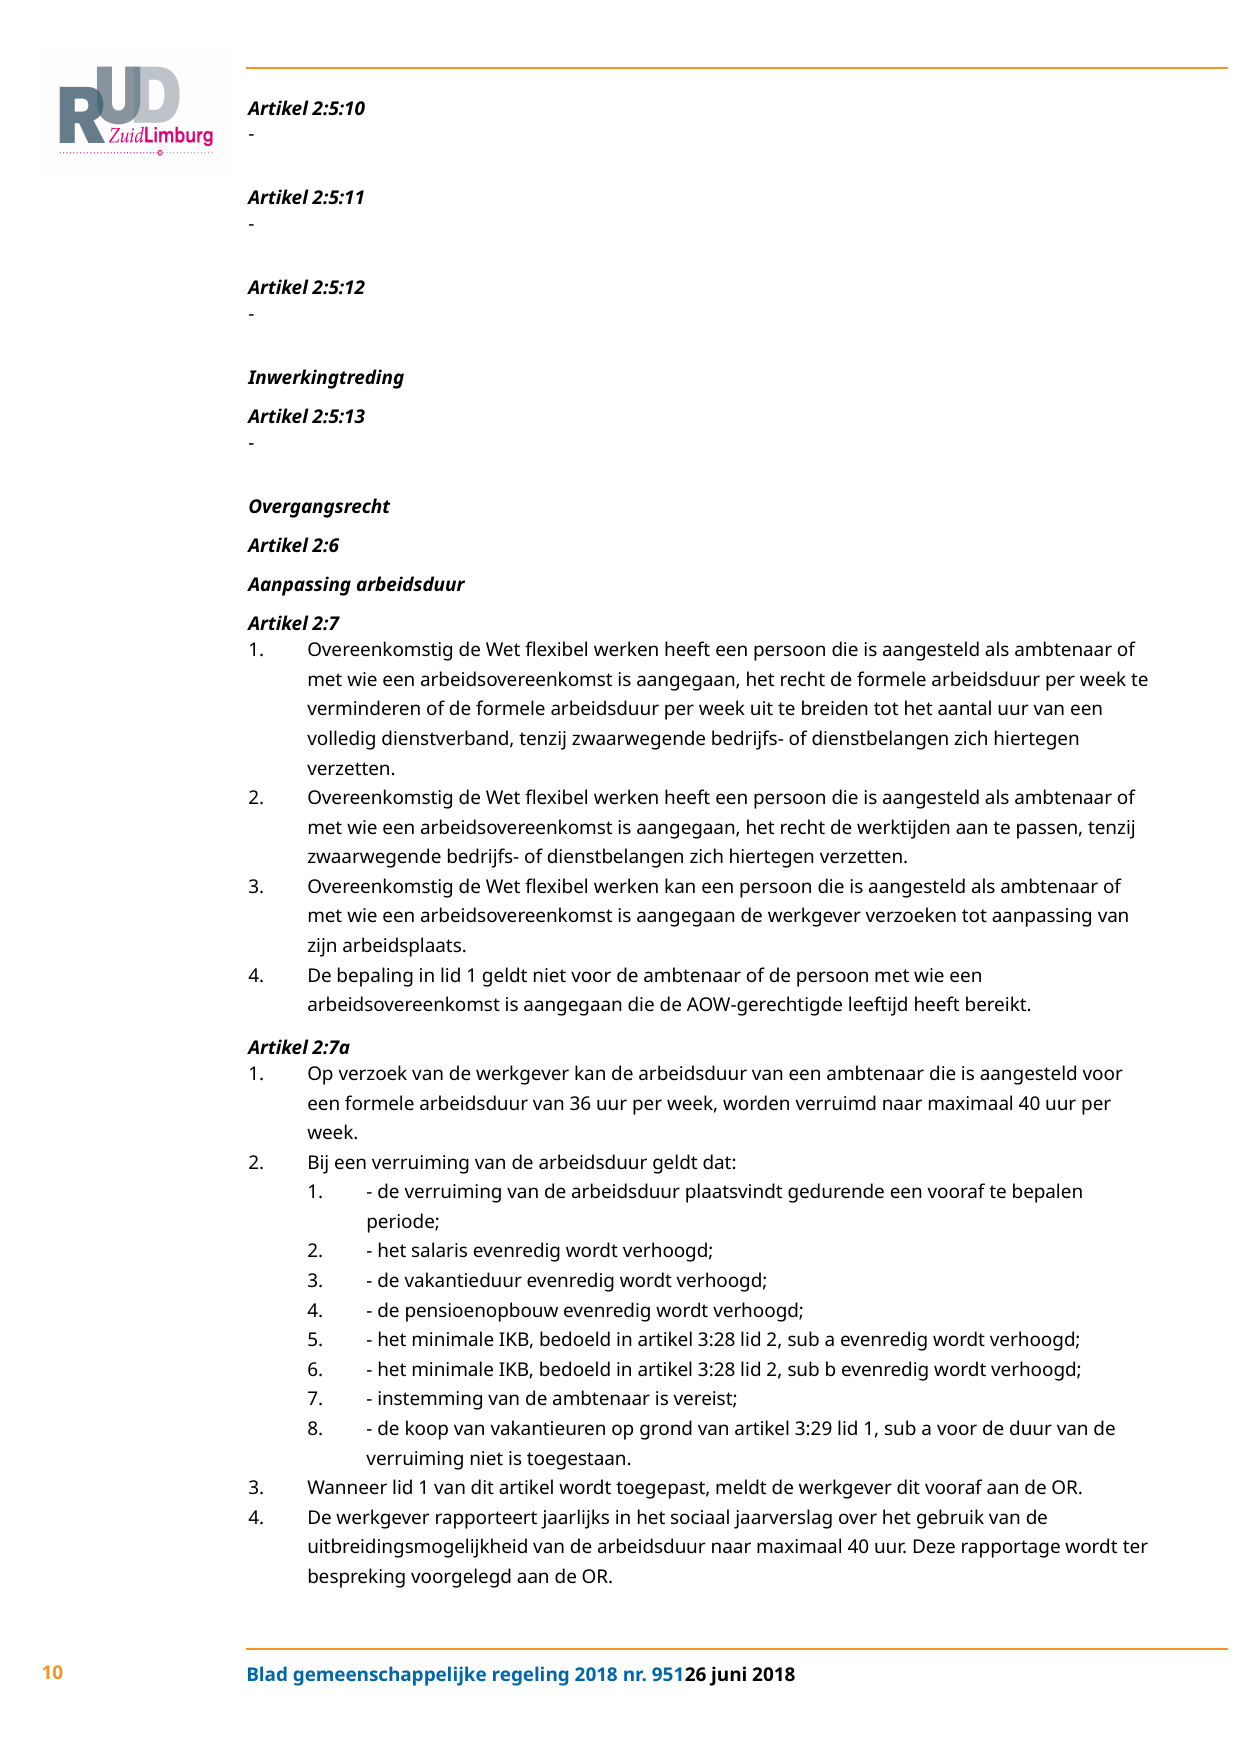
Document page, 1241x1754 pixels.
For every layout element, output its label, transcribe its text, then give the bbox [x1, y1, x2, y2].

text Inwerkingtreding [248, 364, 1152, 389]
list De werkgever rapporteert jaarlijks in het sociaal jaarverslag over het gebruik van de uitbreidingsmogelijkheid van de arbeidsduur naar maximaal 40 uur. Deze rapportage wordt ter bespreking voorgelegd aan de OR. [248, 1504, 1152, 1589]
list - het minimale IKB, bedoeld in artikel 3:28 lid 2, sub a evenredig wordt verhoogd; [307, 1326, 1152, 1352]
text Artikel 2:5:10 [248, 95, 1152, 121]
picture [41, 47, 231, 172]
text Artikel 2:5:12 [248, 274, 1152, 300]
list - het salaris evenredig wordt verhoogd; [307, 1238, 1152, 1263]
list - de verruiming van de arbeidsduur plaatsvindt gedurende een vooraf te bepalen periode; [307, 1178, 1152, 1234]
text Artikel 2:5:13 [248, 403, 1152, 429]
list - de koop van vakantieuren op grond van artikel 3:29 lid 1, sub a voor de duur van de verruiming niet is toegestaan. [307, 1415, 1152, 1471]
text Aanpassing arbeidsduur [248, 571, 1152, 597]
list Overeenkomstig de Wet flexibel werken heeft een persoon die is aangesteld als ambtenaar of met wie een arbeidsovereenkomst is aangegaan, het recht de formele arbeidsduur per week te verminderen of de formele arbeidsduur per week uit te breiden tot het aantal uur van een volledig dienstverband, tenzij zwaarwegende bedrijfs- of dienstbelangen zich hiertegen verzetten. [248, 636, 1152, 780]
text Overgangsrecht [248, 493, 1152, 518]
list - instemming van de ambtenaar is vereist; [307, 1386, 1152, 1411]
text Artikel 2:7 [248, 611, 1152, 636]
list Overeenkomstig de Wet flexibel werken kan een persoon die is aangesteld als ambtenaar of met wie een arbeidsovereenkomst is aangegaan de werkgever verzoeken tot aanpassing van zijn arbeidsplaats. [248, 873, 1152, 958]
list Overeenkomstig de Wet flexibel werken heeft een persoon die is aangesteld als ambtenaar of met wie een arbeidsovereenkomst is aangegaan, het recht de werktijden aan te passen, tenzij zwaarwegende bedrijfs- of dienstbelangen zich hiertegen verzetten. [248, 784, 1152, 869]
text Artikel 2:7a [248, 1034, 1152, 1060]
list De bepaling in lid 1 geldt niet voor de ambtenaar of de persoon met wie een arbeidsovereenkomst is aangegaan die de AOW-gerechtigde leeftijd heeft bereikt. [248, 962, 1152, 1017]
list - het minimale IKB, bedoeld in artikel 3:28 lid 2, sub b evenredig wordt verhoogd; [307, 1356, 1152, 1382]
list - de pensioenopbouw evenredig wordt verhoogd; [307, 1297, 1152, 1323]
list Bij een verruiming van de arbeidsduur geldt dat: [248, 1149, 1152, 1175]
text - [248, 300, 1152, 326]
list Wanneer lid 1 van dit artikel wordt toegepast, meldt de werkgever dit vooraf aan de OR. [248, 1474, 1152, 1500]
text - [248, 121, 1152, 146]
text - [248, 210, 1152, 236]
text - [248, 429, 1152, 454]
text Artikel 2:6 [248, 532, 1152, 558]
text Artikel 2:5:11 [248, 184, 1152, 210]
list - de vakantieduur evenredig wordt verhoogd; [307, 1267, 1152, 1293]
list Op verzoek van de werkgever kan de arbeidsduur van een ambtenaar die is aangesteld voor een formele arbeidsduur van 36 uur per week, worden verruimd naar maximaal 40 uur per week. [248, 1060, 1152, 1145]
